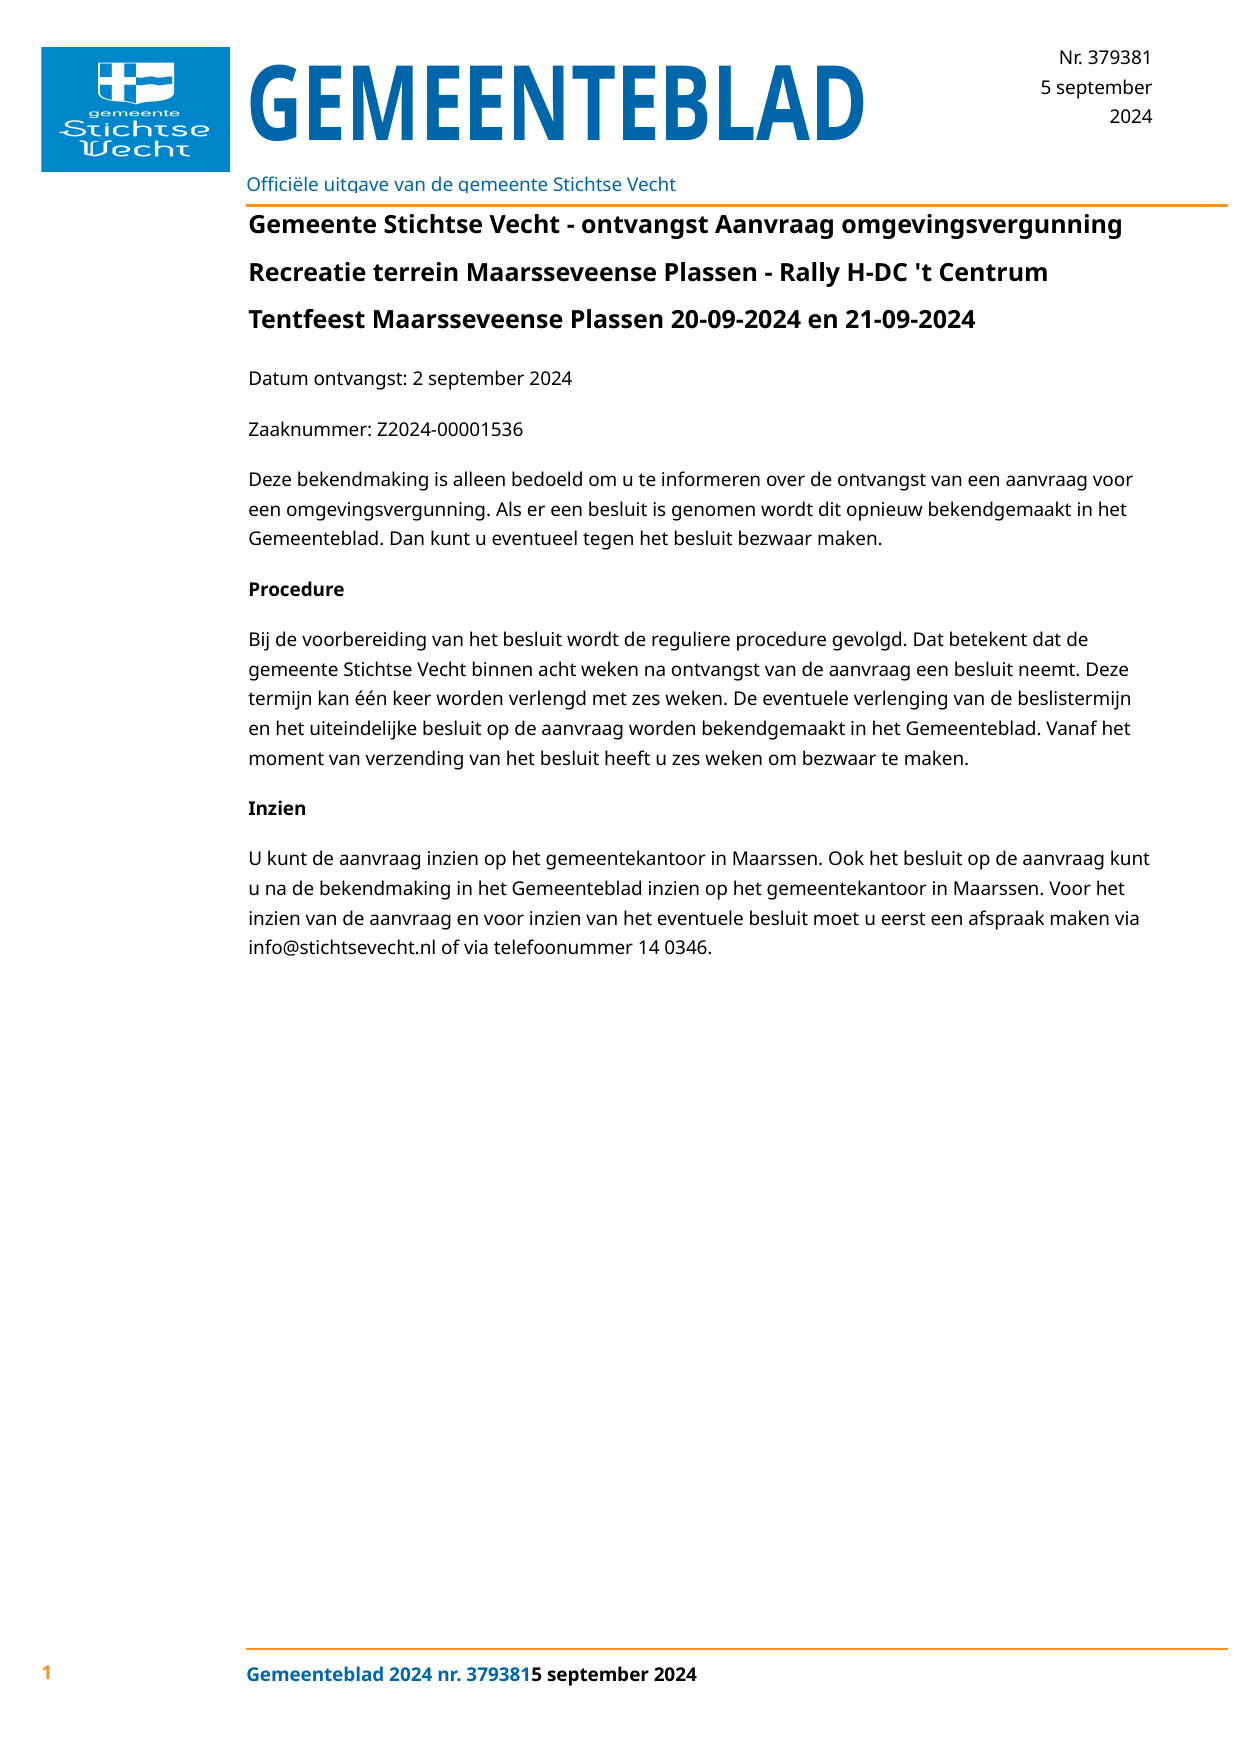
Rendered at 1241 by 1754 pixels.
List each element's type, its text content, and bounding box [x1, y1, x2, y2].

text Inzien [248, 795, 1152, 821]
text U kunt de aanvraag inzien op het gemeentekantoor in Maarssen. Ook het besluit op de aanvraag kunt u na de bekendmaking in het Gemeenteblad inzien op het gemeentekantoor in Maarssen. Voor het inzien van de aanvraag en voor inzien van het eventuele besluit moet u eerst een afspraak maken via info@stichtsevecht.nl of via telefoonummer 14 0346. [248, 846, 1152, 960]
text Procedure [248, 576, 1152, 602]
picture [99, 63, 135, 101]
text Datum ontvangst: 2 september 2024 [248, 366, 1152, 391]
text Deze bekendmaking is alleen bedoeld om u te informeren over de ontvangst van een aanvraag voor een omgevingsvergunning. Als er een besluit is genomen wordt dit opnieuw bekendgemaakt in het Gemeenteblad. Dan kunt u eventueel tegen het besluit bezwaar maken. [248, 466, 1152, 551]
text Gemeente Stichtse Vecht - ontvangst Aanvraag omgevingsvergunning Recreatie terrein Maarsseveense Plassen - Rally H-DC 't Centrum Tentfeest Maarsseveense Plassen 20-09-2024 en 21-09-2024 [248, 207, 1152, 336]
text Zaaknummer: Z2024-00001536 [248, 416, 1152, 442]
picture [137, 63, 174, 103]
text Bij de voorbereiding van het besluit wordt de reguliere procedure gevolgd. Dat betekent dat de gemeente Stichtse Vecht binnen acht weken na ontvangst van de aanvraag een besluit neemt. Deze termijn kan één keer worden verlengd met zes weken. De eventuele verlenging van de beslistermijn en het uiteindelijke besluit op de aanvraag worden bekendgemaakt in het Gemeenteblad. Vanaf het moment van verzending van het besluit heeft u zes weken om bezwaar te maken. [248, 626, 1152, 770]
